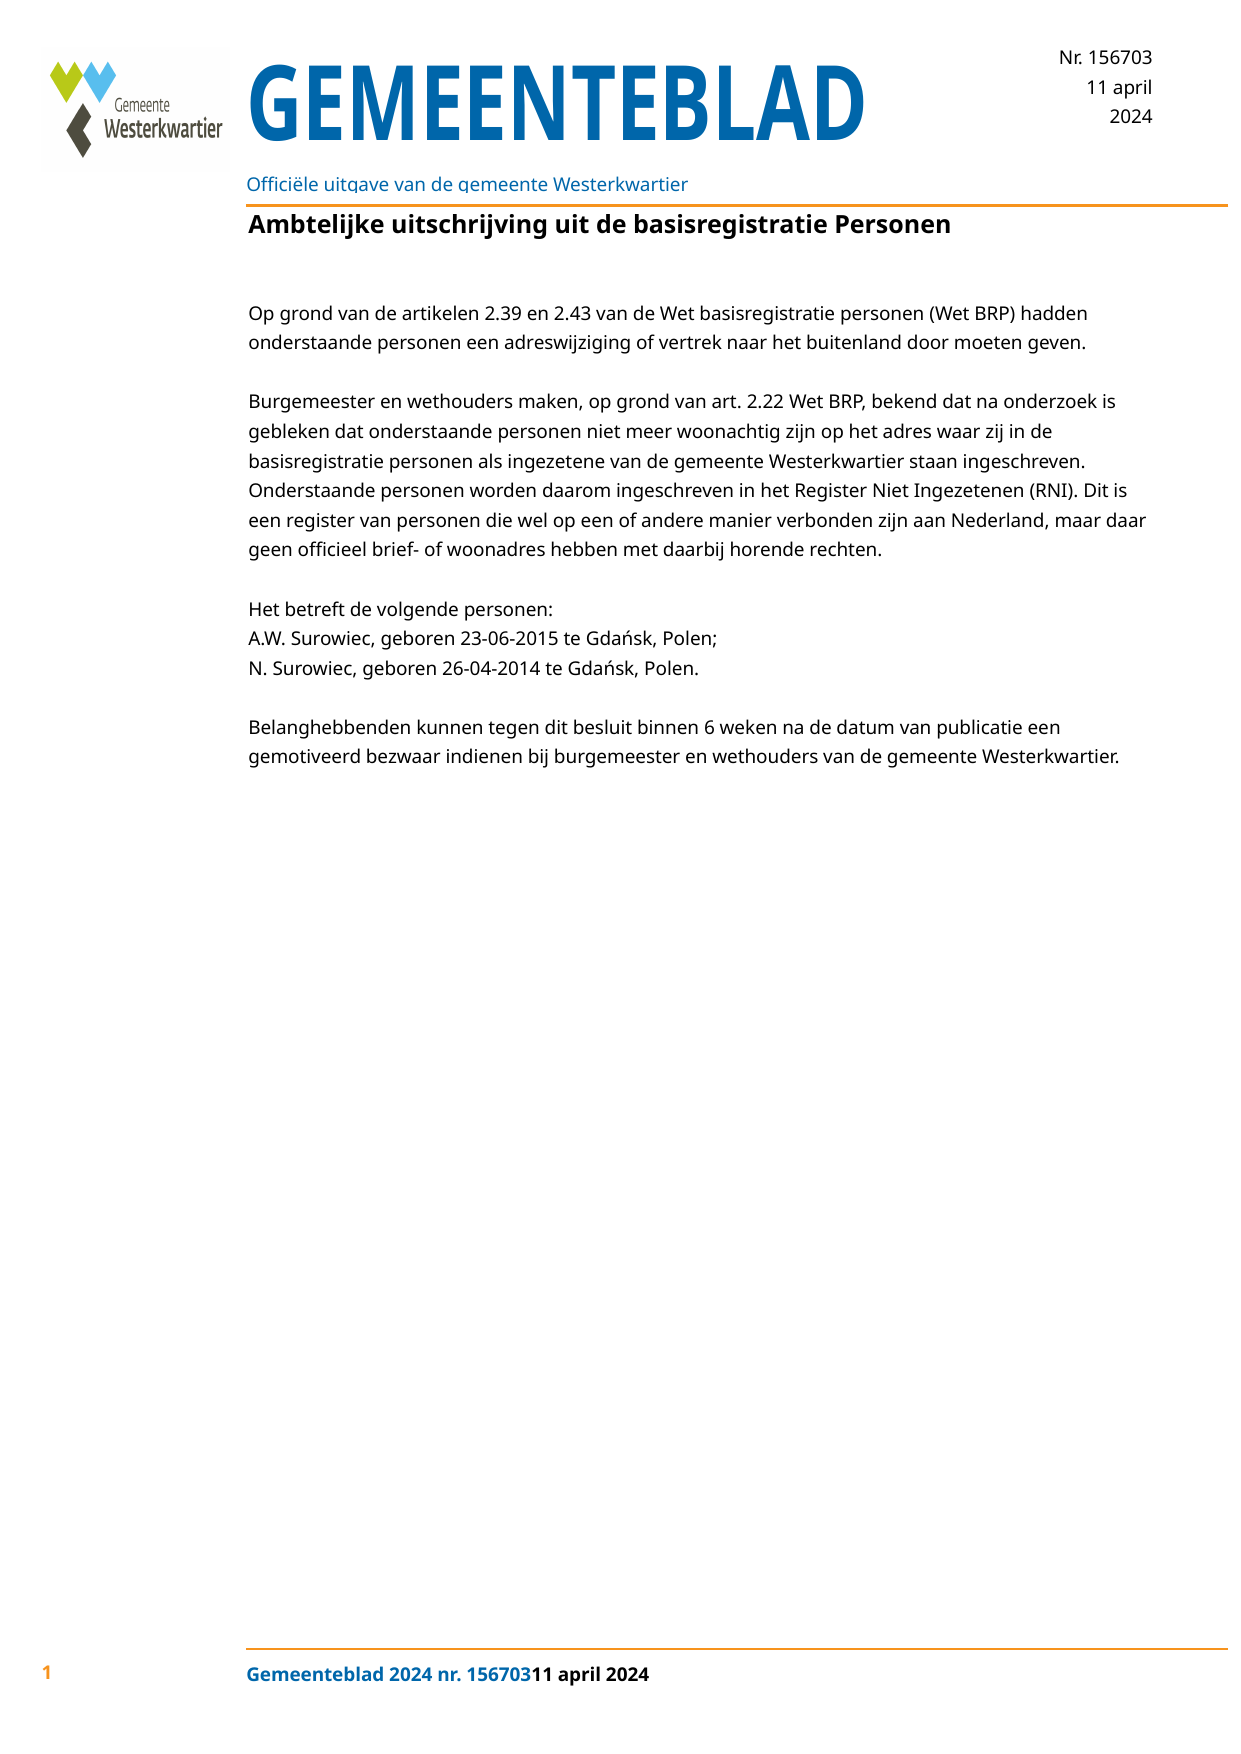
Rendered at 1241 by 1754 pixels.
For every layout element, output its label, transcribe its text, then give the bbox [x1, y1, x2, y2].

text Op grond van de artikelen 2.39 en 2.43 van de Wet basisregistratie personen (Wet BRP) hadden onderstaande personen een adreswijziging of vertrek naar het buitenland door moeten geven. [248, 300, 1152, 355]
text Het betreft de volgende personen: [248, 596, 1152, 621]
text A.W. Surowiec, geboren 23-06-2015 te Gdańsk, Polen; [248, 625, 1152, 651]
text Burgemeester en wethouders maken, op grond van art. 2.22 Wet BRP, bekend dat na onderzoek is gebleken dat onderstaande personen niet meer woonachtig zijn op het adres waar zij in de basisregistratie personen als ingezetene van de gemeente Westerkwartier staan ingeschreven. Onderstaande personen worden daarom ingeschreven in het Register Niet Ingezetenen (RNI). Dit is een register van personen die wel op een of andere manier verbonden zijn aan Nederland, maar daar geen officieel brief- of woonadres hebben met daarbij horende rechten. [248, 389, 1152, 562]
text Ambtelijke uitschrijving uit de basisregistratie Personen [248, 207, 1152, 241]
text N. Surowiec, geboren 26-04-2014 te Gdańsk, Polen. [248, 655, 1152, 681]
picture [41, 47, 231, 172]
text Belanghebbenden kunnen tegen dit besluit binnen 6 weken na de datum van publicatie een gemotiveerd bezwaar indienen bij burgemeester en wethouders van de gemeente Westerkwartier. [248, 714, 1152, 769]
